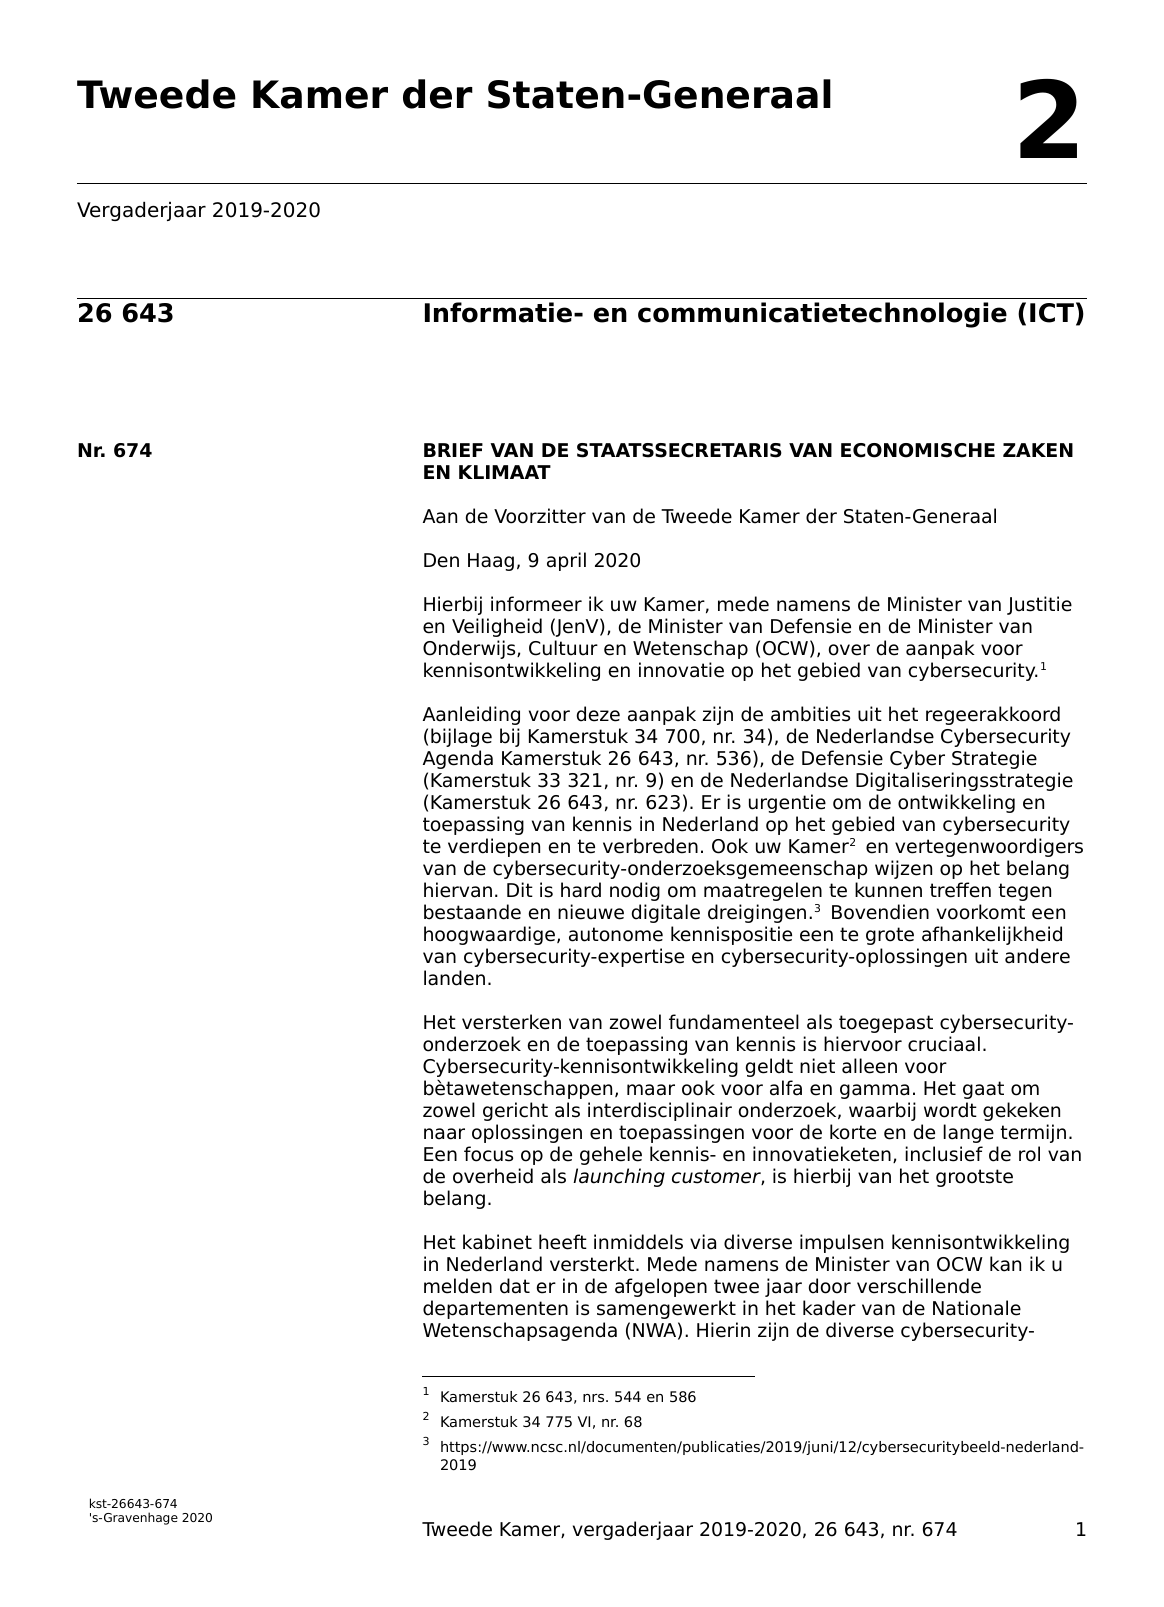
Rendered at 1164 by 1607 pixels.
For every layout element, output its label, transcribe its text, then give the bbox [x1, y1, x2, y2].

text Het kabinet heeft inmiddels via diverse impulsen kennisontwikkeling in Nederland versterkt. Mede namens de Minister van OCW kan ik u melden dat er in de afgelopen twee jaar door verschillende departementen is samengewerkt in het kader van de Nationale Wetenschapsagenda (NWA). Hierin zijn de diverse cybersecurity- [422, 1232, 1087, 1342]
text Kamerstuk 26 643, nrs. 544 en 586 [422, 1385, 1087, 1407]
table_cell Vergaderjaar 2019-2020 [77, 184, 1087, 298]
table_header 2 [886, 59, 1087, 183]
table_header Tweede Kamer der Staten-Generaal [77, 59, 886, 183]
text Aanleiding voor deze aanpak zijn de ambities uit het regeerakkoord (bijlage bij Kamerstuk 34 700, nr. 34), de Nederlandse Cybersecurity Agenda Kamerstuk 26 643, nr. 536), de Defensie Cyber Strategie (Kamerstuk 33 321, nr. 9) en de Nederlandse Digitaliseringsstrategie (Kamerstuk 26 643, nr. 623). Er is urgentie om de ontwikkeling en toepassing van kennis in Nederland op het gebied van cybersecurity te verdiepen en te verbreden. Ook uw Kamer en vertegenwoordigers van de cybersecurity-onderzoeksgemeenschap wijzen op het belang hiervan. Dit is hard nodig om maatregelen te kunnen treffen tegen bestaande en nieuwe digitale dreigingen. Bovendien voorkomt een hoogwaardige, autonome kennispositie een te grote afhankelijkheid van cybersecurity-expertise en cybersecurity-oplossingen uit andere landen. [422, 704, 1087, 990]
text Den Haag, 9 april 2020 [422, 550, 1087, 572]
subtitle 26 643 Informatie- en communicatietechnologie (ICT) [77, 299, 1087, 329]
text kst-26643-674 [88, 1497, 323, 1511]
text https://www.ncsc.nl/documenten/publicaties/2019/juni/12/cybersecuritybeeld-nederland-2019 [422, 1435, 1087, 1474]
text Hierbij informeer ik uw Kamer, mede namens de Minister van Justitie en Veiligheid (JenV), de Minister van Defensie en de Minister van Onderwijs, Cultuur en Wetenschap (OCW), over de aanpak voor kennisontwikkeling en innovatie op het gebied van cybersecurity. [422, 594, 1087, 682]
subtitle Nr. 674 BRIEF VAN DE STAATSSECRETARIS VAN ECONOMISCHE ZAKEN EN KLIMAAT [77, 440, 1087, 484]
text 's-Gravenhage 2020 [88, 1511, 323, 1525]
text Kamerstuk 34 775 VI, nr. 68 [422, 1410, 1087, 1432]
text Het versterken van zowel fundamenteel als toegepast cybersecurity-onderzoek en de toepassing van kennis is hiervoor cruciaal. Cybersecurity-kennisontwikkeling geldt niet alleen voor bètawetenschappen, maar ook voor alfa en gamma. Het gaat om zowel gericht als interdisciplinair onderzoek, waarbij wordt gekeken naar oplossingen en toepassingen voor de korte en de lange termijn. Een focus op de gehele kennis- en innovatieketen, inclusief de rol van de overheid als launching customer, is hierbij van het grootste belang. [422, 1012, 1087, 1210]
text Aan de Voorzitter van de Tweede Kamer der Staten-Generaal [422, 506, 1087, 528]
